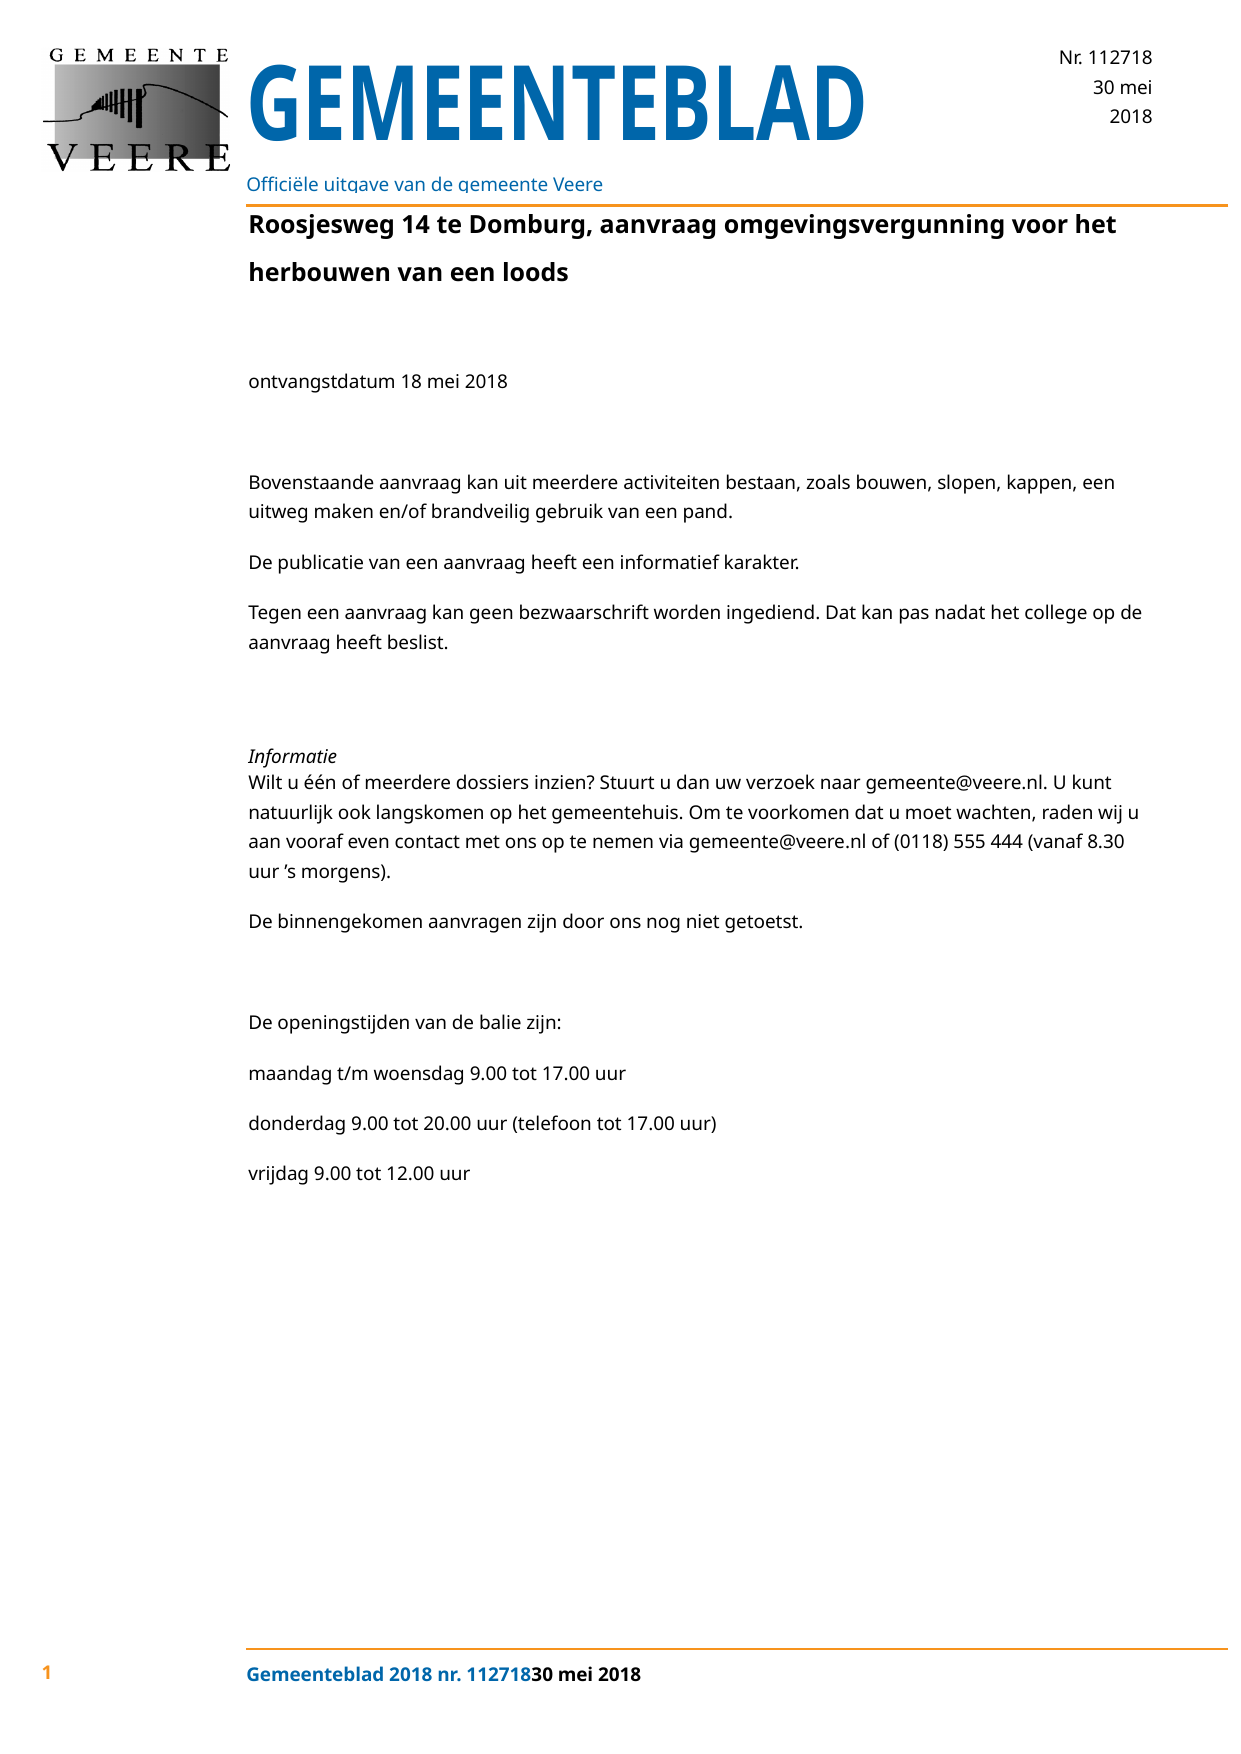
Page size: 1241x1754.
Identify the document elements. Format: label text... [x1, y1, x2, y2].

text De openingstijden van de balie zijn: [248, 1009, 1152, 1035]
text ontvangstdatum 18 mei 2018 [248, 368, 1152, 394]
text donderdag 9.00 tot 20.00 uur (telefoon tot 17.00 uur) [248, 1110, 1152, 1136]
text Informatie [248, 743, 1152, 769]
text maandag t/m woensdag 9.00 tot 17.00 uur [248, 1060, 1152, 1085]
text Roosjesweg 14 te Domburg, aanvraag omgevingsvergunning voor het herbouwen van een loods [248, 207, 1152, 288]
text Bovenstaande aanvraag kan uit meerdere activiteiten bestaan, zoals bouwen, slopen, kappen, een uitweg maken en/of brandveilig gebruik van een pand. [248, 469, 1152, 524]
text Wilt u één of meerdere dossiers inzien? Stuurt u dan uw verzoek naar gemeente@veere.nl. U kunt natuurlijk ook langskomen op het gemeentehuis. Om te voorkomen dat u moet wachten, raden wij u aan vooraf even contact met ons op te nemen via gemeente@veere.nl of (0118) 555 444 (vanaf 8.30 uur ’s morgens). [248, 769, 1152, 884]
text Tegen een aanvraag kan geen bezwaarschrift worden ingediend. Dat kan pas nadat het college op de aanvraag heeft beslist. [248, 599, 1152, 655]
text De publicatie van een aanvraag heeft een informatief karakter. [248, 549, 1152, 575]
text vrijdag 9.00 tot 12.00 uur [248, 1161, 1152, 1186]
picture [41, 47, 231, 172]
text De binnengekomen aanvragen zijn door ons nog niet getoetst. [248, 908, 1152, 934]
